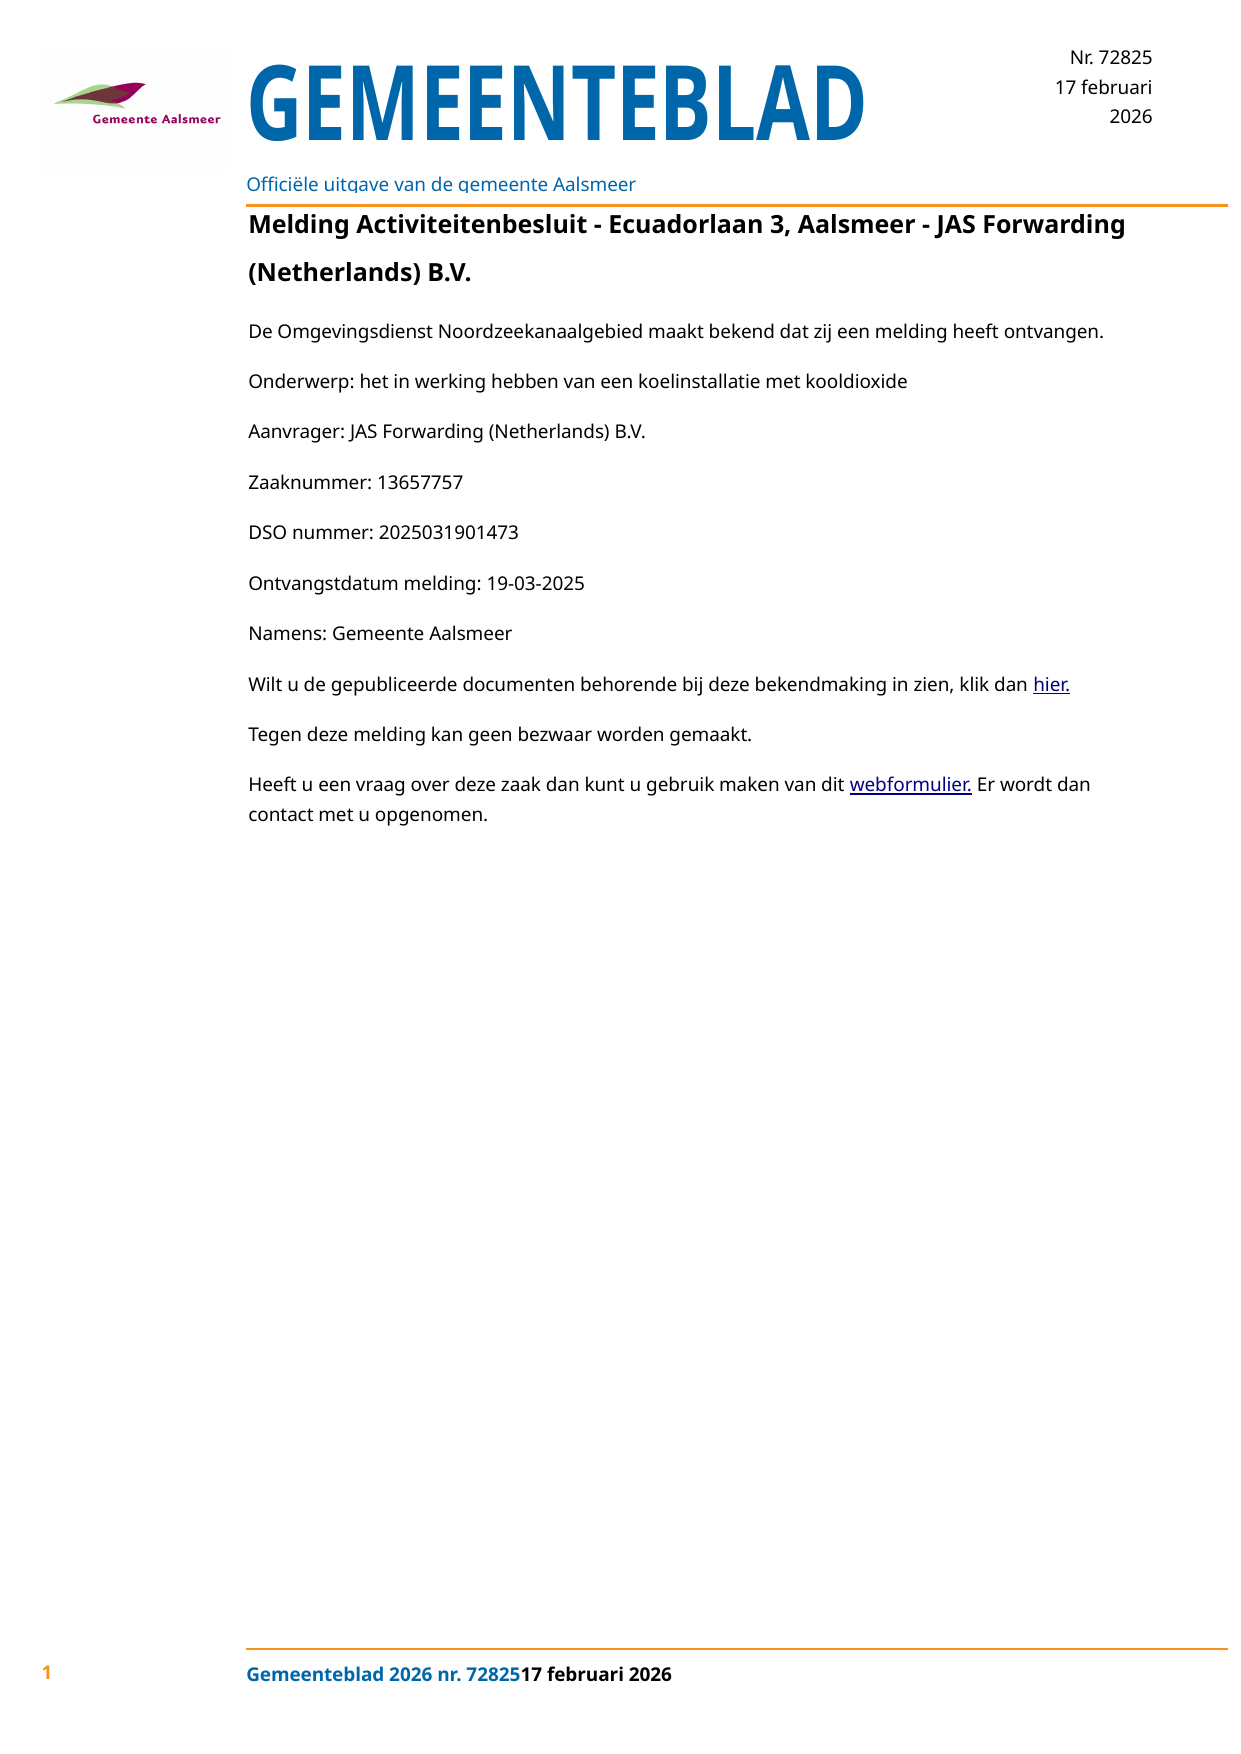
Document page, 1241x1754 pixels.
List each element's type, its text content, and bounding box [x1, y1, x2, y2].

text Heeft u een vraag over deze zaak dan kunt u gebruik maken van dit webformulier. Er wordt dan contact met u opgenomen. [248, 772, 1152, 827]
text Tegen deze melding kan geen bezwaar worden gemaakt. [248, 721, 1152, 747]
text Onderwerp: het in werking hebben van een koelinstallatie met kooldioxide [248, 368, 1152, 394]
text Ontvangstdatum melding: 19-03-2025 [248, 570, 1152, 596]
text Namens: Gemeente Aalsmeer [248, 620, 1152, 646]
text Melding Activiteitenbesluit - Ecuadorlaan 3, Aalsmeer - JAS Forwarding (Netherlands) B.V. [248, 207, 1152, 288]
text DSO nummer: 2025031901473 [248, 519, 1152, 545]
text Zaaknummer: 13657757 [248, 469, 1152, 495]
text Wilt u de gepubliceerde documenten behorende bij deze bekendmaking in zien, klik dan hier. [248, 671, 1152, 697]
text De Omgevingsdienst Noordzeekanaalgebied maakt bekend dat zij een melding heeft ontvangen. [248, 318, 1152, 344]
text Aanvrager: JAS Forwarding (Netherlands) B.V. [248, 419, 1152, 444]
picture [41, 47, 231, 172]
